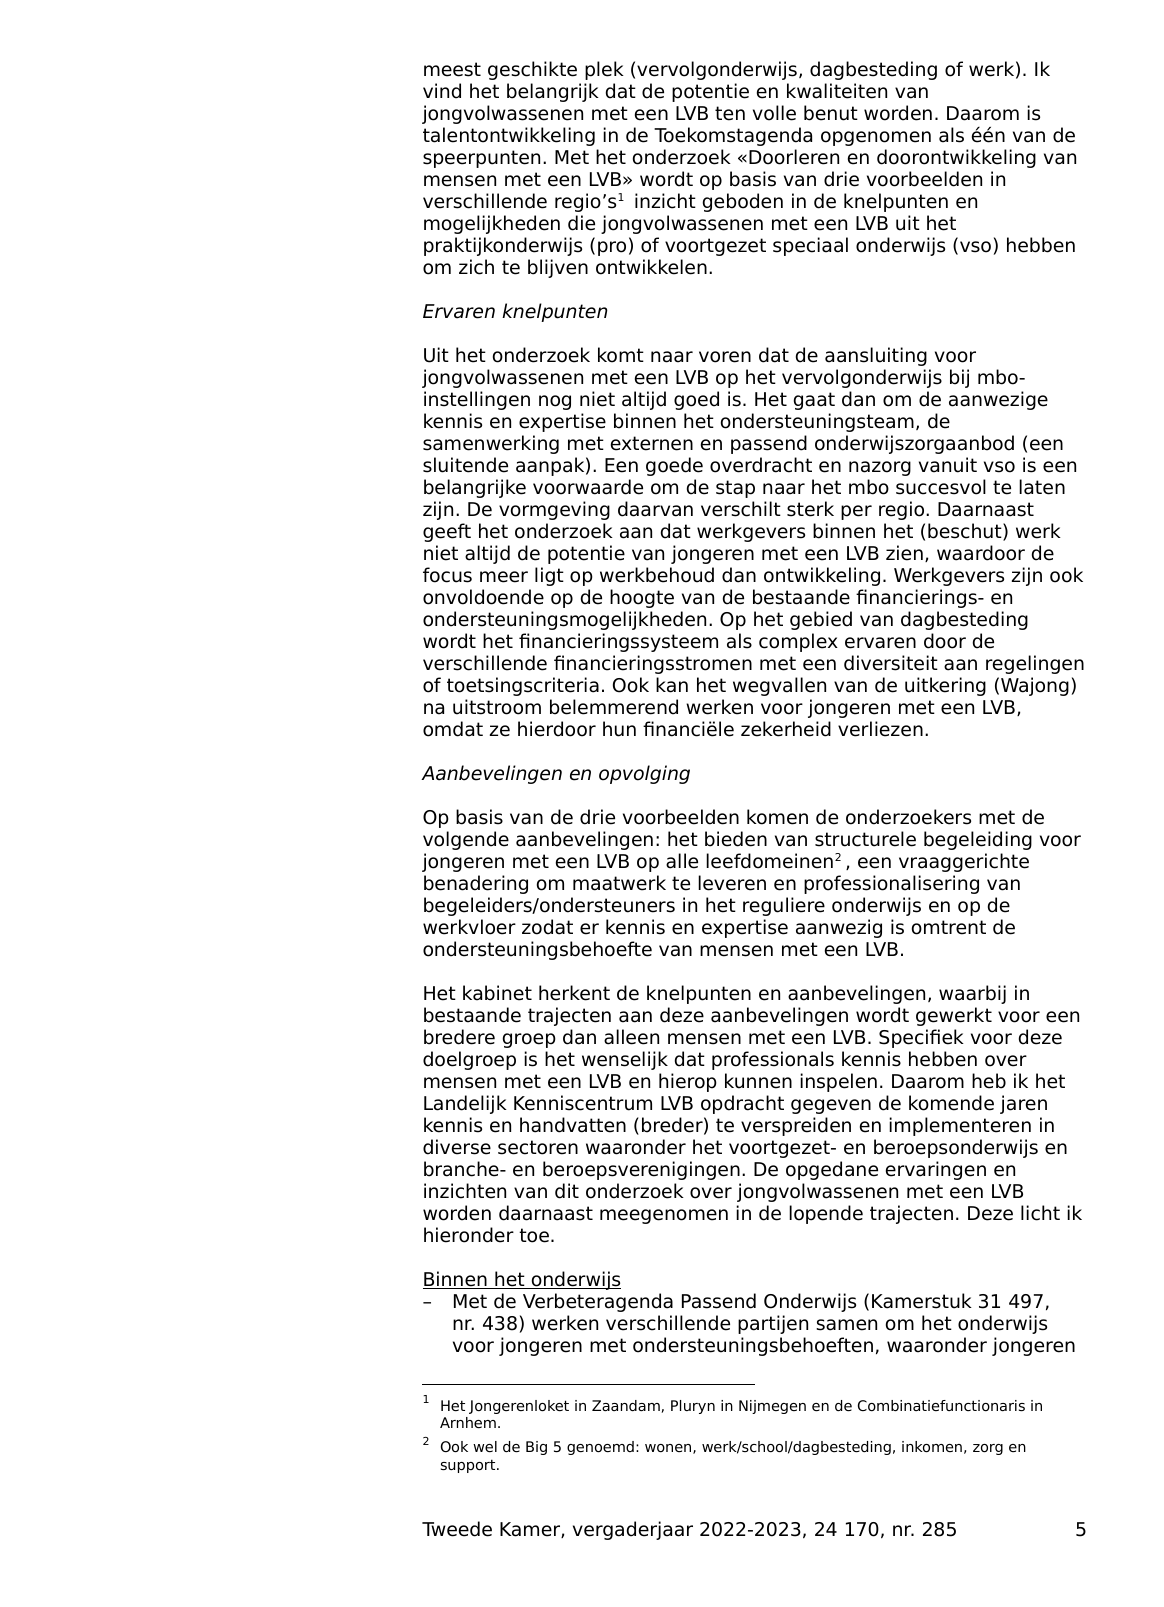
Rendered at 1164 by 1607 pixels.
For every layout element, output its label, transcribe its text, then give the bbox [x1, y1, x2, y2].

text Uit het onderzoek komt naar voren dat de aansluiting voor jongvolwassenen met een LVB op het vervolgonderwijs bij mbo-instellingen nog niet altijd goed is. Het gaat dan om de aanwezige kennis en expertise binnen het ondersteuningsteam, de samenwerking met externen en passend onderwijszorgaanbod (een sluitende aanpak). Een goede overdracht en nazorg vanuit vso is een belangrijke voorwaarde om de stap naar het mbo succesvol te laten zijn. De vormgeving daarvan verschilt sterk per regio. Daarnaast geeft het onderzoek aan dat werkgevers binnen het (beschut) werk niet altijd de potentie van jongeren met een LVB zien, waardoor de focus meer ligt op werkbehoud dan ontwikkeling. Werkgevers zijn ook onvoldoende op de hoogte van de bestaande financierings- en ondersteuningsmogelijkheden. Op het gebied van dagbesteding wordt het financieringssysteem als complex ervaren door de verschillende financieringsstromen met een diversiteit aan regelingen of toetsingscriteria. Ook kan het wegvallen van de uitkering (Wajong) na uitstroom belemmerend werken voor jongeren met een LVB, omdat ze hierdoor hun financiële zekerheid verliezen. [422, 345, 1087, 741]
text Het kabinet herkent de knelpunten en aanbevelingen, waarbij in bestaande trajecten aan deze aanbevelingen wordt gewerkt voor een bredere groep dan alleen mensen met een LVB. Specifiek voor deze doelgroep is het wenselijk dat professionals kennis hebben over mensen met een LVB en hierop kunnen inspelen. Daarom heb ik het Landelijk Kenniscentrum LVB opdracht gegeven de komende jaren kennis en handvatten (breder) te verspreiden en implementeren in diverse sectoren waaronder het voortgezet- en beroepsonderwijs en branche- en beroepsverenigingen. De opgedane ervaringen en inzichten van dit onderzoek over jongvolwassenen met een LVB worden daarnaast meegenomen in de lopende trajecten. Deze licht ik hieronder toe. [422, 983, 1087, 1247]
text meest geschikte plek (vervolgonderwijs, dagbesteding of werk). Ik vind het belangrijk dat de potentie en kwaliteiten van jongvolwassenen met een LVB ten volle benut worden. Daarom is talentontwikkeling in de Toekomstagenda opgenomen als één van de speerpunten. Met het onderzoek «Doorleren en doorontwikkeling van mensen met een LVB» wordt op basis van drie voorbeelden in verschillende regio’s inzicht geboden in de knelpunten en mogelijkheden die jongvolwassenen met een LVB uit het praktijkonderwijs (pro) of voortgezet speciaal onderwijs (vso) hebben om zich te blijven ontwikkelen. [422, 59, 1087, 279]
subtitle Aanbevelingen en opvolging [422, 763, 1087, 785]
subtitle Binnen het onderwijs [422, 1269, 1087, 1291]
text – Met de Verbeteragenda Passend Onderwijs (Kamerstuk 31 497, nr. 438) werken verschillende partijen samen om het onderwijs voor jongeren met ondersteuningsbehoeften, waaronder jongeren [422, 1291, 1087, 1357]
text Ook wel de Big 5 genoemd: wonen, werk/school/dagbesteding, inkomen, zorg en support. [422, 1435, 1087, 1474]
text Op basis van de drie voorbeelden komen de onderzoekers met de volgende aanbevelingen: het bieden van structurele begeleiding voor jongeren met een LVB op alle leefdomeinen, een vraaggerichte benadering om maatwerk te leveren en professionalisering van begeleiders/ondersteuners in het reguliere onderwijs en op de werkvloer zodat er kennis en expertise aanwezig is omtrent de ondersteuningsbehoefte van mensen met een LVB. [422, 807, 1087, 961]
subtitle Ervaren knelpunten [422, 301, 1087, 323]
text Het Jongerenloket in Zaandam, Pluryn in Nijmegen en de Combinatiefunctionaris in Arnhem. [422, 1393, 1087, 1432]
